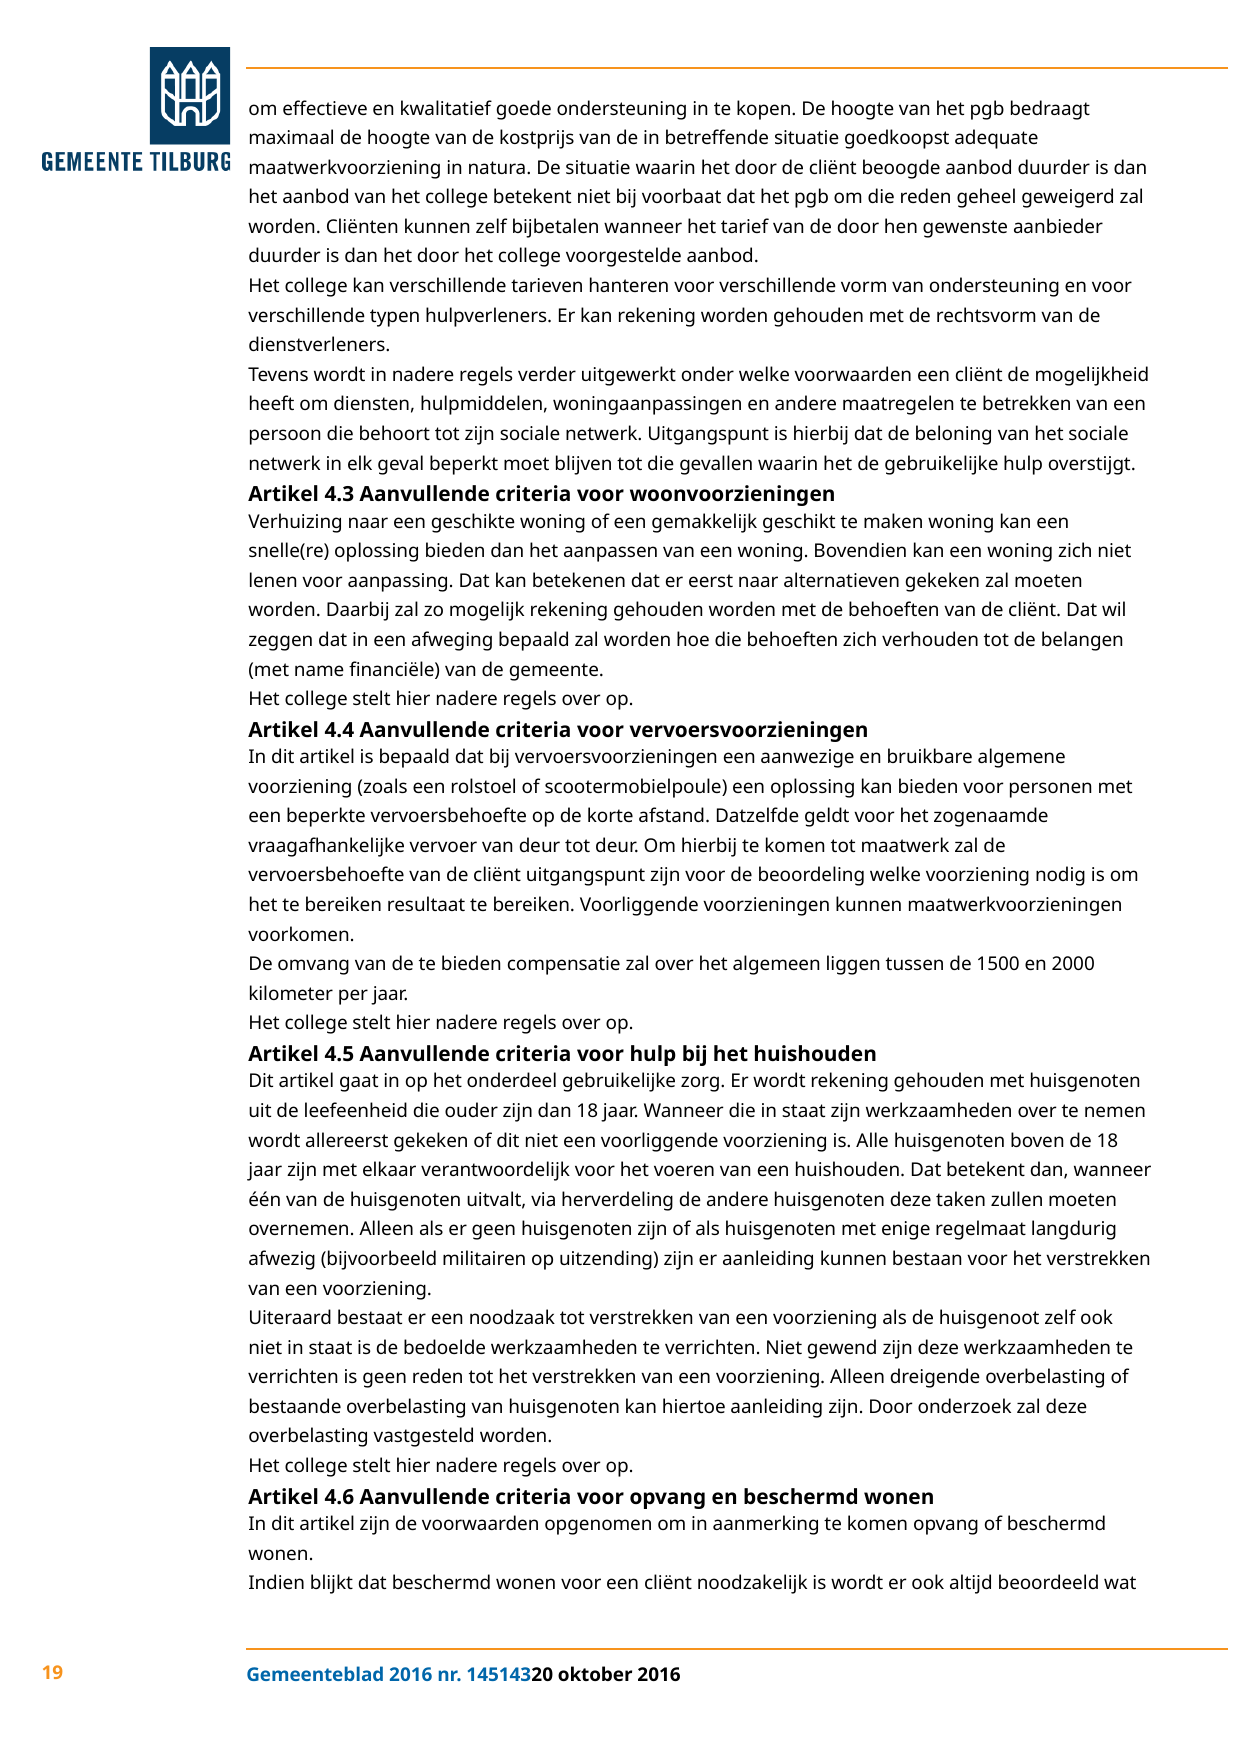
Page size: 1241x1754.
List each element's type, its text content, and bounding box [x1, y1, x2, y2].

text Verhuizing naar een geschikte woning of een gemakkelijk geschikt te maken woning kan een snelle(re) oplossing bieden dan het aanpassen van een woning. Bovendien kan een woning zich niet lenen voor aanpassing. Dat kan betekenen dat er eerst naar alternatieven gekeken zal moeten worden. Daarbij zal zo mogelijk rekening gehouden worden met de behoeften van de cliënt. Dat wil zeggen dat in een afweging bepaald zal worden hoe die behoeften zich verhouden tot de belangen (met name financiële) van de gemeente. [248, 508, 1152, 681]
text Artikel 4.5 Aanvullende criteria voor hulp bij het huishouden [248, 1039, 1152, 1068]
text Het college stelt hier nadere regels over op. [248, 685, 1152, 711]
text In dit artikel is bepaald dat bij vervoersvoorzieningen een aanwezige en bruikbare algemene voorziening (zoals een rolstoel of scootermobielpoule) een oplossing kan bieden voor personen met een beperkte vervoersbehoefte op de korte afstand. Datzelfde geldt voor het zogenaamde vraagafhankelijke vervoer van deur tot deur. Om hierbij te komen tot maatwerk zal de vervoersbehoefte van de cliënt uitgangspunt zijn voor de beoordeling welke voorziening nodig is om het te bereiken resultaat te bereiken. Voorliggende voorzieningen kunnen maatwerkvoorzieningen voorkomen. [248, 743, 1152, 947]
text De omvang van de te bieden compensatie zal over het algemeen liggen tussen de 1500 en 2000 kilometer per jaar. [248, 950, 1152, 1006]
text Het college stelt hier nadere regels over op. [248, 1452, 1152, 1478]
text Indien blijkt dat beschermd wonen voor een cliënt noodzakelijk is wordt er ook altijd beoordeeld wat [248, 1569, 1152, 1595]
text Het college kan verschillende tarieven hanteren voor verschillende vorm van ondersteuning en voor verschillende typen hulpverleners. Er kan rekening worden gehouden met de rechtsvorm van de dienstverleners. [248, 272, 1152, 357]
text Artikel 4.6 Aanvullende criteria voor opvang en beschermd wonen [248, 1482, 1152, 1510]
text In dit artikel zijn de voorwaarden opgenomen om in aanmerking te komen opvang of beschermd wonen. [248, 1510, 1152, 1566]
text Artikel 4.3 Aanvullende criteria voor woonvoorzieningen [248, 479, 1152, 508]
text Tevens wordt in nadere regels verder uitgewerkt onder welke voorwaarden een cliënt de mogelijkheid heeft om diensten, hulpmiddelen, woningaanpassingen en andere maatregelen te betrekken van een persoon die behoort tot zijn sociale netwerk. Uitgangspunt is hierbij dat de beloning van het sociale netwerk in elk geval beperkt moet blijven tot die gevallen waarin het de gebruikelijke hulp overstijgt. [248, 361, 1152, 476]
picture [41, 47, 231, 172]
text Uiteraard bestaat er een noodzaak tot verstrekken van een voorziening als de huisgenoot zelf ook niet in staat is de bedoelde werkzaamheden te verrichten. Niet gewend zijn deze werkzaamheden te verrichten is geen reden tot het verstrekken van een voorziening. Alleen dreigende overbelasting of bestaande overbelasting van huisgenoten kan hiertoe aanleiding zijn. Door onderzoek zal deze overbelasting vastgesteld worden. [248, 1304, 1152, 1448]
text Dit artikel gaat in op het onderdeel gebruikelijke zorg. Er wordt rekening gehouden met huisgenoten uit de leefeenheid die ouder zijn dan 18 jaar. Wanneer die in staat zijn werkzaamheden over te nemen wordt allereerst gekeken of dit niet een voorliggende voorziening is. Alle huisgenoten boven de 18 jaar zijn met elkaar verantwoordelijk voor het voeren van een huishouden. Dat betekent dan, wanneer één van de huisgenoten uitvalt, via herverdeling de andere huisgenoten deze taken zullen moeten overnemen. Alleen als er geen huisgenoten zijn of als huisgenoten met enige regelmaat langdurig afwezig (bijvoorbeeld militairen op uitzending) zijn er aanleiding kunnen bestaan voor het verstrekken van een voorziening. [248, 1068, 1152, 1300]
text Het college stelt hier nadere regels over op. [248, 1009, 1152, 1035]
text Artikel 4.4 Aanvullende criteria voor vervoersvoorzieningen [248, 715, 1152, 743]
text om effectieve en kwalitatief goede ondersteuning in te kopen. De hoogte van het pgb bedraagt maximaal de hoogte van de kostprijs van de in betreffende situatie goedkoopst adequate maatwerkvoorziening in natura. De situatie waarin het door de cliënt beoogde aanbod duurder is dan het aanbod van het college betekent niet bij voorbaat dat het pgb om die reden geheel geweigerd zal worden. Cliënten kunnen zelf bijbetalen wanneer het tarief van de door hen gewenste aanbieder duurder is dan het door het college voorgestelde aanbod. [248, 95, 1152, 268]
